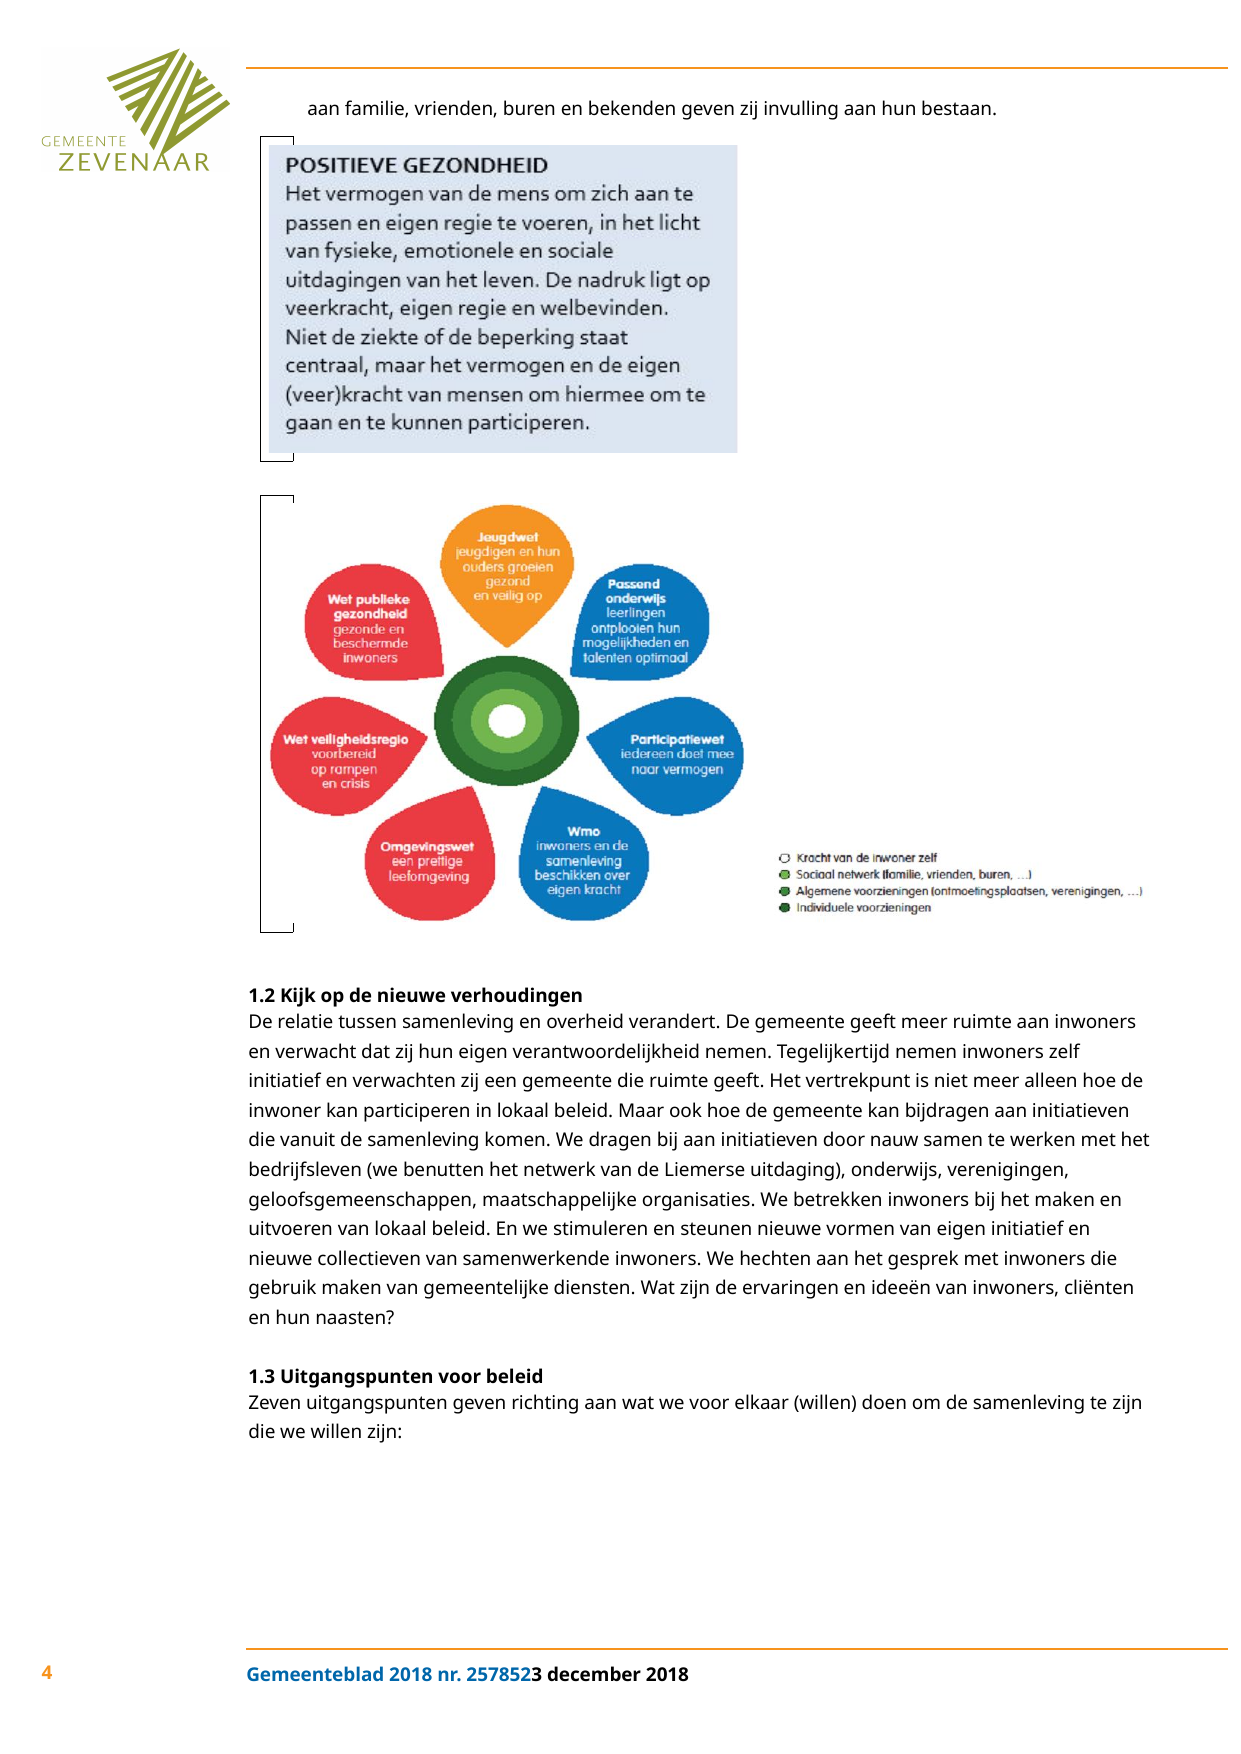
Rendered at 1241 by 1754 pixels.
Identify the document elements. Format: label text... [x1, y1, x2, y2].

picture [268, 503, 1155, 923]
list aan familie, vrienden, buren en bekenden geven zij invulling aan hun bestaan. [248, 95, 1152, 121]
text 1.3 Uitgangspunten voor beleid [248, 1363, 1152, 1389]
picture [41, 47, 231, 172]
text 1.2 Kijk op de nieuwe verhoudingen [248, 983, 1152, 1008]
picture [268, 145, 742, 453]
text Zeven uitgangspunten geven richting aan wat we voor elkaar (willen) doen om de samenleving te zijn die we willen zijn: [248, 1389, 1152, 1444]
text De relatie tussen samenleving en overheid verandert. De gemeente geeft meer ruimte aan inwoners en verwacht dat zij hun eigen verantwoordelijkheid nemen. Tegelijkertijd nemen inwoners zelf initiatief en verwachten zij een gemeente die ruimte geeft. Het vertrekpunt is niet meer alleen hoe de inwoner kan participeren in lokaal beleid. Maar ook hoe de gemeente kan bijdragen aan initiatieven die vanuit de samenleving komen. We dragen bij aan initiatieven door nauw samen te werken met het bedrijfsleven (we benutten het netwerk van de Liemerse uitdaging), onderwijs, verenigingen, geloofsgemeenschappen, maatschappelijke organisaties. We betrekken inwoners bij het maken en uitvoeren van lokaal beleid. En we stimuleren en steunen nieuwe vormen van eigen initiatief en nieuwe collectieven van samenwerkende inwoners. We hechten aan het gesprek met inwoners die gebruik maken van gemeentelijke diensten. Wat zijn de ervaringen en ideeën van inwoners, cliënten en hun naasten? [248, 1008, 1152, 1330]
